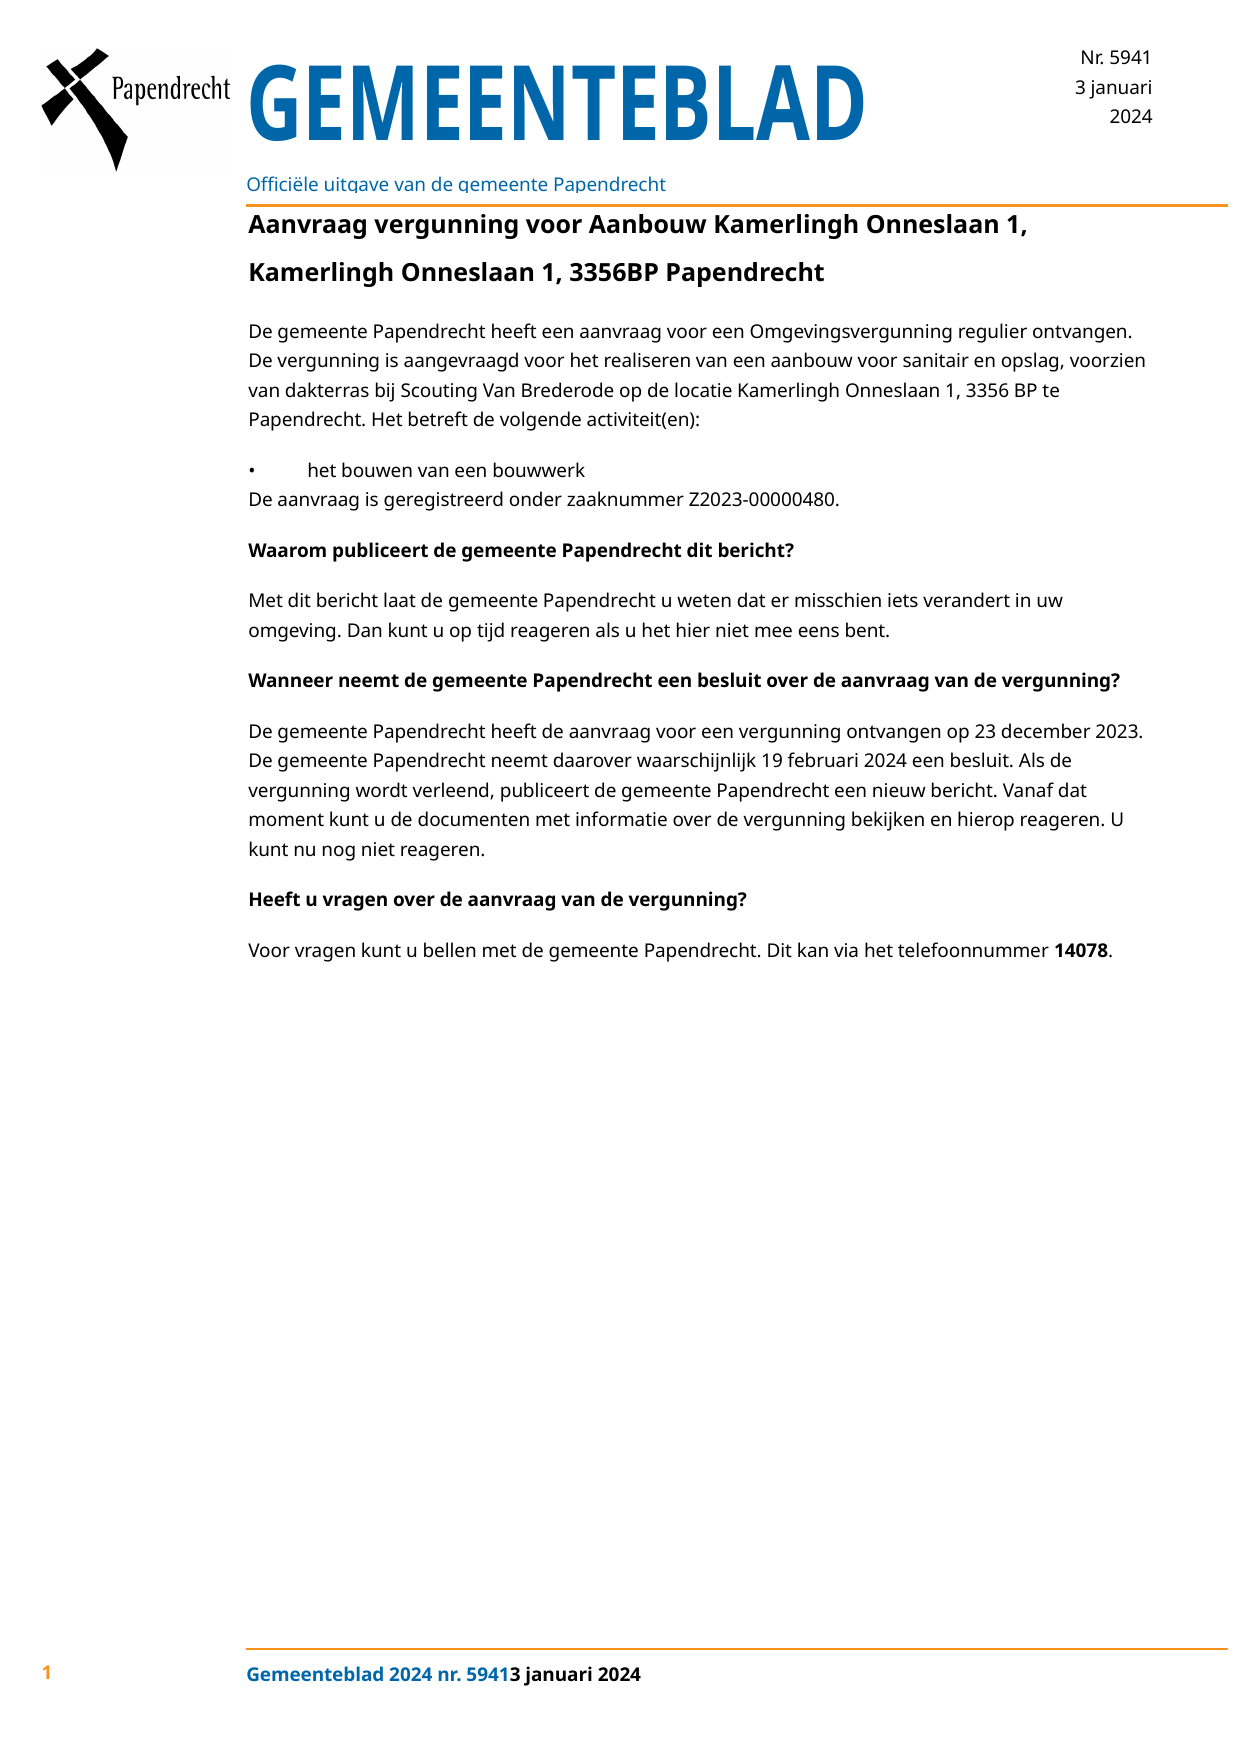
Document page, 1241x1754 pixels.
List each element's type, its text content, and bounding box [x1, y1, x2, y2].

text De gemeente Papendrecht heeft een aanvraag voor een Omgevingsvergunning regulier ontvangen. De vergunning is aangevraagd voor het realiseren van een aanbouw voor sanitair en opslag, voorzien van dakterras bij Scouting Van Brederode op de locatie Kamerlingh Onneslaan 1, 3356 BP te Papendrecht. Het betreft de volgende activiteit(en): [248, 318, 1152, 432]
text Wanneer neemt de gemeente Papendrecht een besluit over de aanvraag van de vergunning? [248, 667, 1152, 693]
text Heeft u vragen over de aanvraag van de vergunning? [248, 887, 1152, 912]
text Waarom publiceert de gemeente Papendrecht dit bericht? [248, 537, 1152, 563]
text Aanvraag vergunning voor Aanbouw Kamerlingh Onneslaan 1, Kamerlingh Onneslaan 1, 3356BP Papendrecht [248, 207, 1152, 288]
text De aanvraag is geregistreerd onder zaaknummer Z2023-00000480. [248, 487, 1152, 512]
text De gemeente Papendrecht heeft de aanvraag voor een vergunning ontvangen op 23 december 2023. De gemeente Papendrecht neemt daarover waarschijnlijk 19 februari 2024 een besluit. Als de vergunning wordt verleend, publiceert de gemeente Papendrecht een nieuw bericht. Vanaf dat moment kunt u de documenten met informatie over de vergunning bekijken en hierop reageren. U kunt nu nog niet reageren. [248, 718, 1152, 862]
text Voor vragen kunt u bellen met de gemeente Papendrecht. Dit kan via het telefoonnummer 14078. [248, 937, 1152, 963]
list het bouwen van een bouwwerk [248, 457, 1152, 483]
picture [41, 47, 231, 172]
text Met dit bericht laat de gemeente Papendrecht u weten dat er misschien iets verandert in uw omgeving. Dan kunt u op tijd reageren als u het hier niet mee eens bent. [248, 587, 1152, 643]
